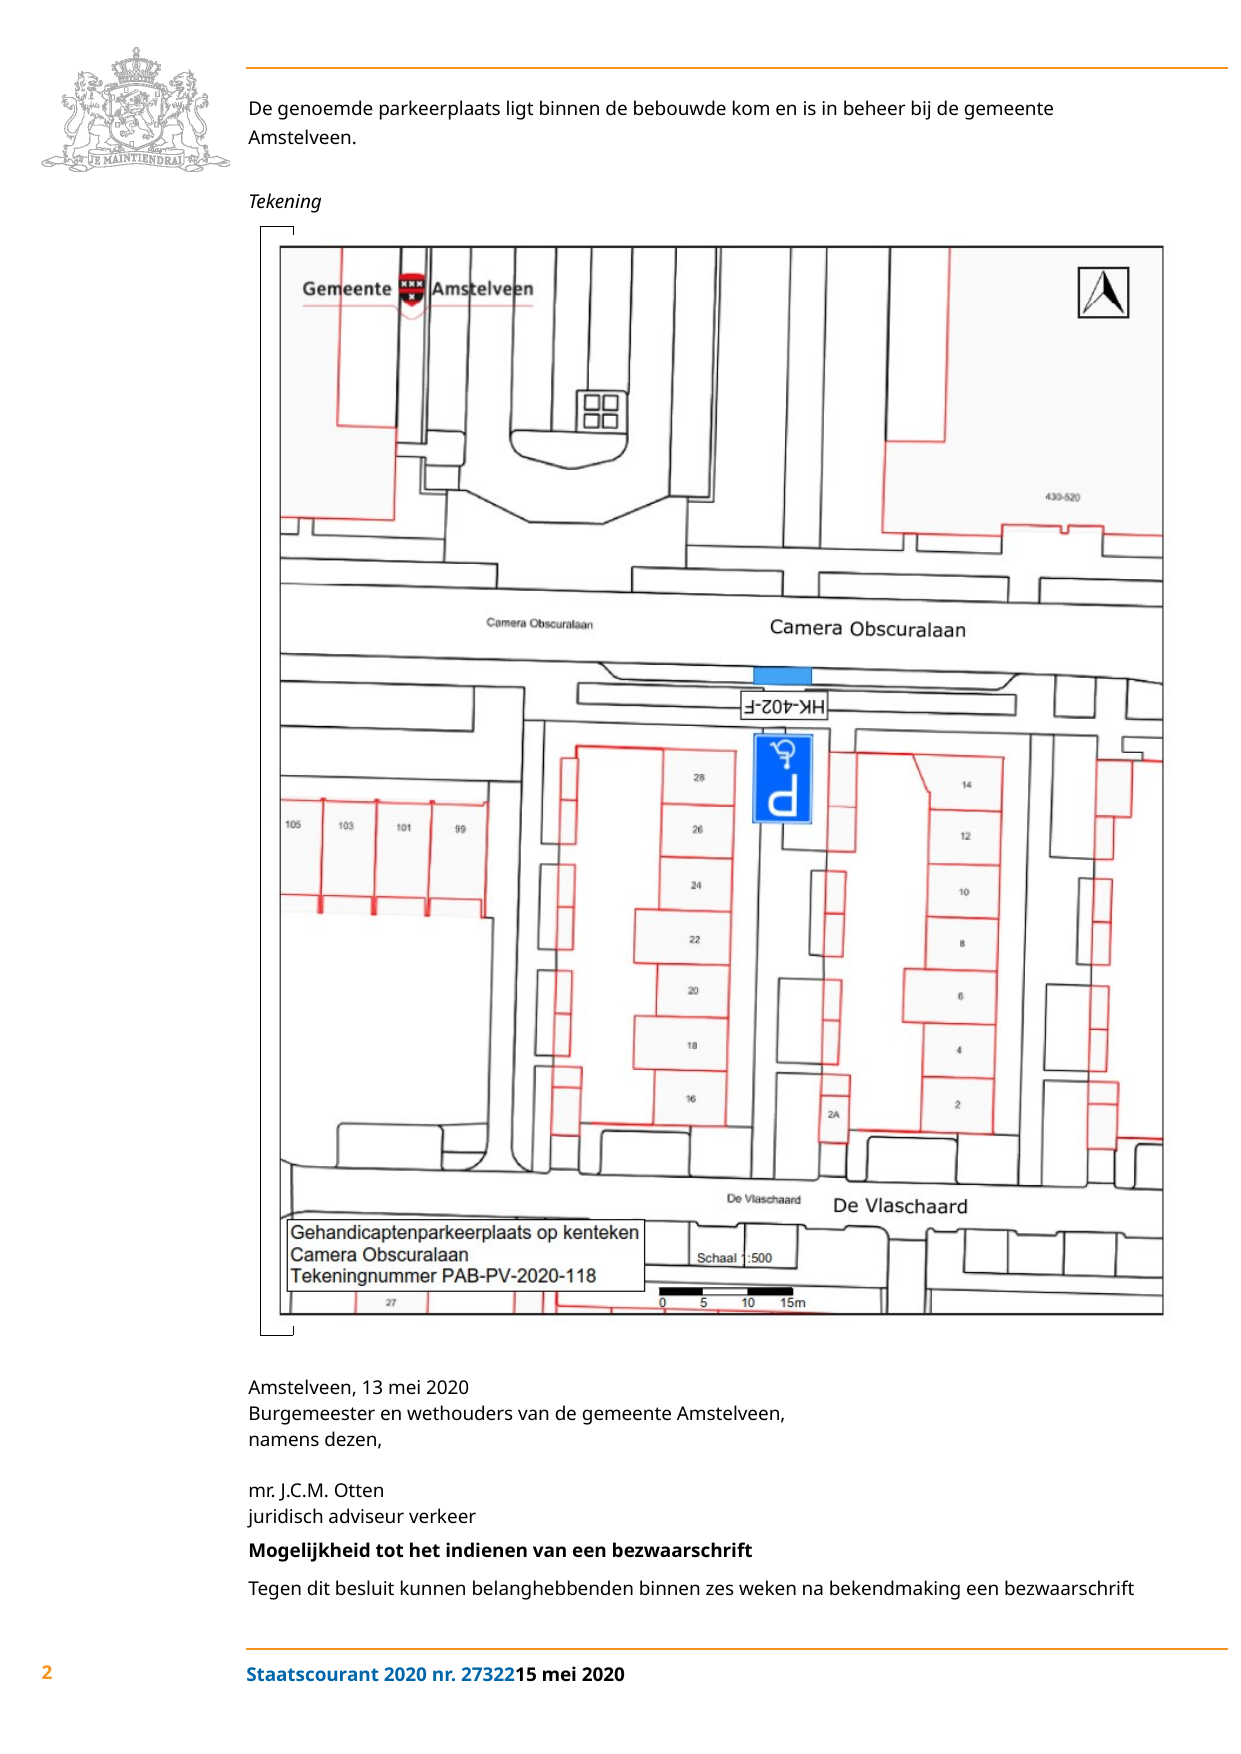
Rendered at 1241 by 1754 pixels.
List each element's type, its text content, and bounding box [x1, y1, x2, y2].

text Tekening [248, 188, 1152, 214]
text De genoemde parkeerplaats ligt binnen de bebouwde kom en is in beheer bij de gemeente Amstelveen. [248, 95, 1152, 150]
text Mogelijkheid tot het indienen van een bezwaarschrift [248, 1542, 1152, 1562]
text Amstelveen, 13 mei 2020 [248, 1374, 1152, 1400]
text mr. J.C.M. Otten [248, 1477, 1152, 1503]
text Burgemeester en wethouders van de gemeente Amstelveen, [248, 1400, 1152, 1426]
text juridisch adviseur verkeer [248, 1503, 1152, 1529]
picture [41, 47, 231, 172]
picture [268, 235, 1173, 1326]
text Tegen dit besluit kunnen belanghebbenden binnen zes weken na bekendmaking een bezwaarschrift [248, 1579, 1152, 1599]
text namens dezen, [248, 1426, 1152, 1452]
